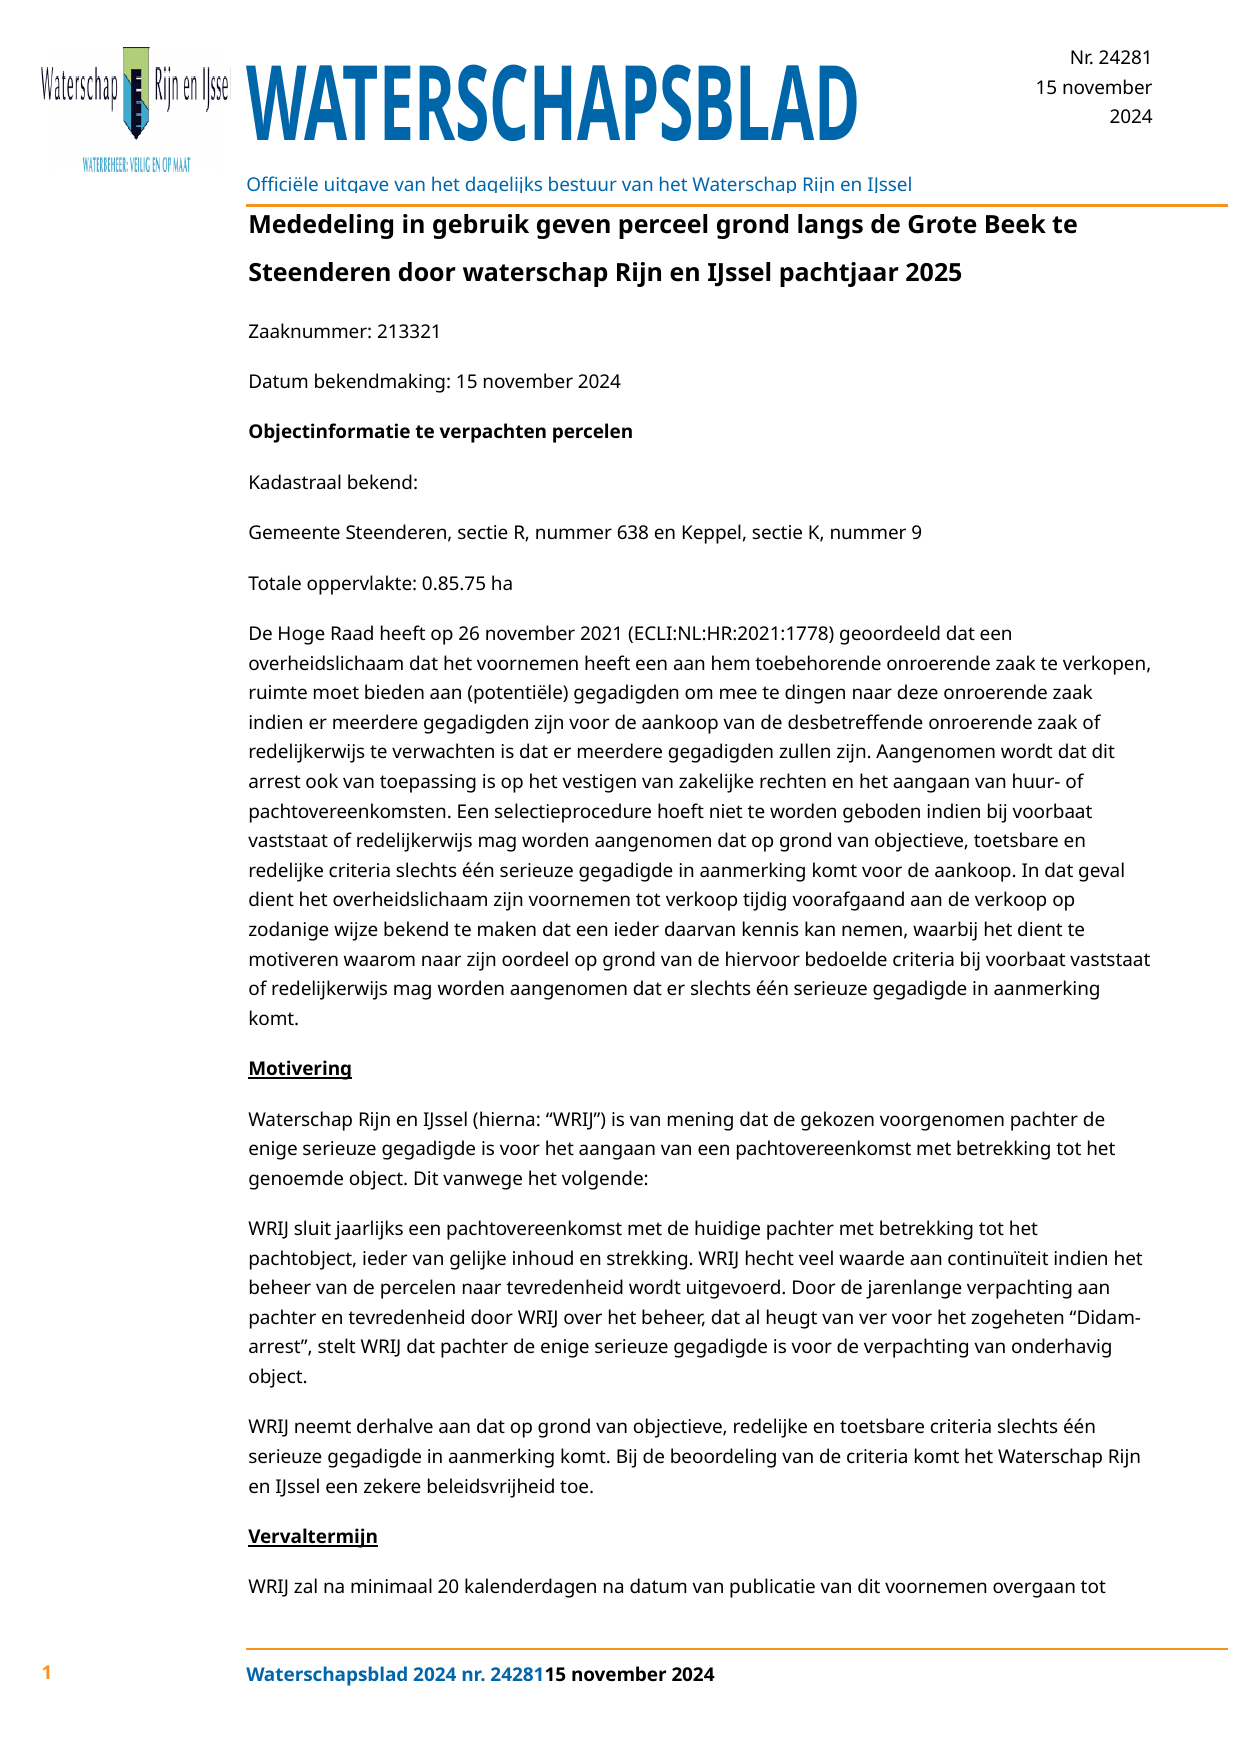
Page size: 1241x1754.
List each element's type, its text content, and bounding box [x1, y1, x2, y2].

picture [41, 47, 231, 172]
text Zaaknummer: 213321 [248, 318, 1152, 344]
text WRIJ sluit jaarlijks een pachtovereenkomst met de huidige pachter met betrekking tot het pachtobject, ieder van gelijke inhoud en strekking. WRIJ hecht veel waarde aan continuïteit indien het beheer van de percelen naar tevredenheid wordt uitgevoerd. Door de jarenlange verpachting aan pachter en tevredenheid door WRIJ over het beheer, dat al heugt van ver voor het zogeheten “Didam-arrest”, stelt WRIJ dat pachter de enige serieuze gegadigde is voor de verpachting van onderhavig object. [248, 1215, 1152, 1389]
text Totale oppervlakte: 0.85.75 ha [248, 570, 1152, 596]
text De Hoge Raad heeft op 26 november 2021 (ECLI:NL:HR:2021:1778) geoordeeld dat een overheidslichaam dat het voornemen heeft een aan hem toebehorende onroerende zaak te verkopen, ruimte moet bieden aan (potentiële) gegadigden om mee te dingen naar deze onroerende zaak indien er meerdere gegadigden zijn voor de aankoop van de desbetreffende onroerende zaak of redelijkerwijs te verwachten is dat er meerdere gegadigden zullen zijn. Aangenomen wordt dat dit arrest ook van toepassing is op het vestigen van zakelijke rechten en het aangaan van huur- of pachtovereenkomsten. Een selectieprocedure hoeft niet te worden geboden indien bij voorbaat vaststaat of redelijkerwijs mag worden aangenomen dat op grond van objectieve, toetsbare en redelijke criteria slechts één serieuze gegadigde in aanmerking komt voor de aankoop. In dat geval dient het overheidslichaam zijn voornemen tot verkoop tijdig voorafgaand aan de verkoop op zodanige wijze bekend te maken dat een ieder daarvan kennis kan nemen, waarbij het dient te motiveren waarom naar zijn oordeel op grond van de hiervoor bedoelde criteria bij voorbaat vaststaat of redelijkerwijs mag worden aangenomen dat er slechts één serieuze gegadigde in aanmerking komt. [248, 620, 1152, 1031]
text Objectinformatie te verpachten percelen [248, 419, 1152, 444]
text Kadastraal bekend: [248, 469, 1152, 495]
text Vervaltermijn [248, 1523, 1152, 1549]
text WRIJ zal na minimaal 20 kalenderdagen na datum van publicatie van dit voornemen overgaan tot [248, 1574, 1152, 1599]
text WRIJ neemt derhalve aan dat op grond van objectieve, redelijke en toetsbare criteria slechts één serieuze gegadigde in aanmerking komt. Bij de beoordeling van de criteria komt het Waterschap Rijn en IJssel een zekere beleidsvrijheid toe. [248, 1414, 1152, 1499]
text Gemeente Steenderen, sectie R, nummer 638 en Keppel, sectie K, nummer 9 [248, 519, 1152, 545]
text Motivering [248, 1055, 1152, 1081]
text Datum bekendmaking: 15 november 2024 [248, 368, 1152, 394]
text Mededeling in gebruik geven perceel grond langs de Grote Beek te Steenderen door waterschap Rijn en IJssel pachtjaar 2025 [248, 207, 1152, 288]
text Waterschap Rijn en IJssel (hierna: “WRIJ”) is van mening dat de gekozen voorgenomen pachter de enige serieuze gegadigde is voor het aangaan van een pachtovereenkomst met betrekking tot het genoemde object. Dit vanwege het volgende: [248, 1106, 1152, 1191]
